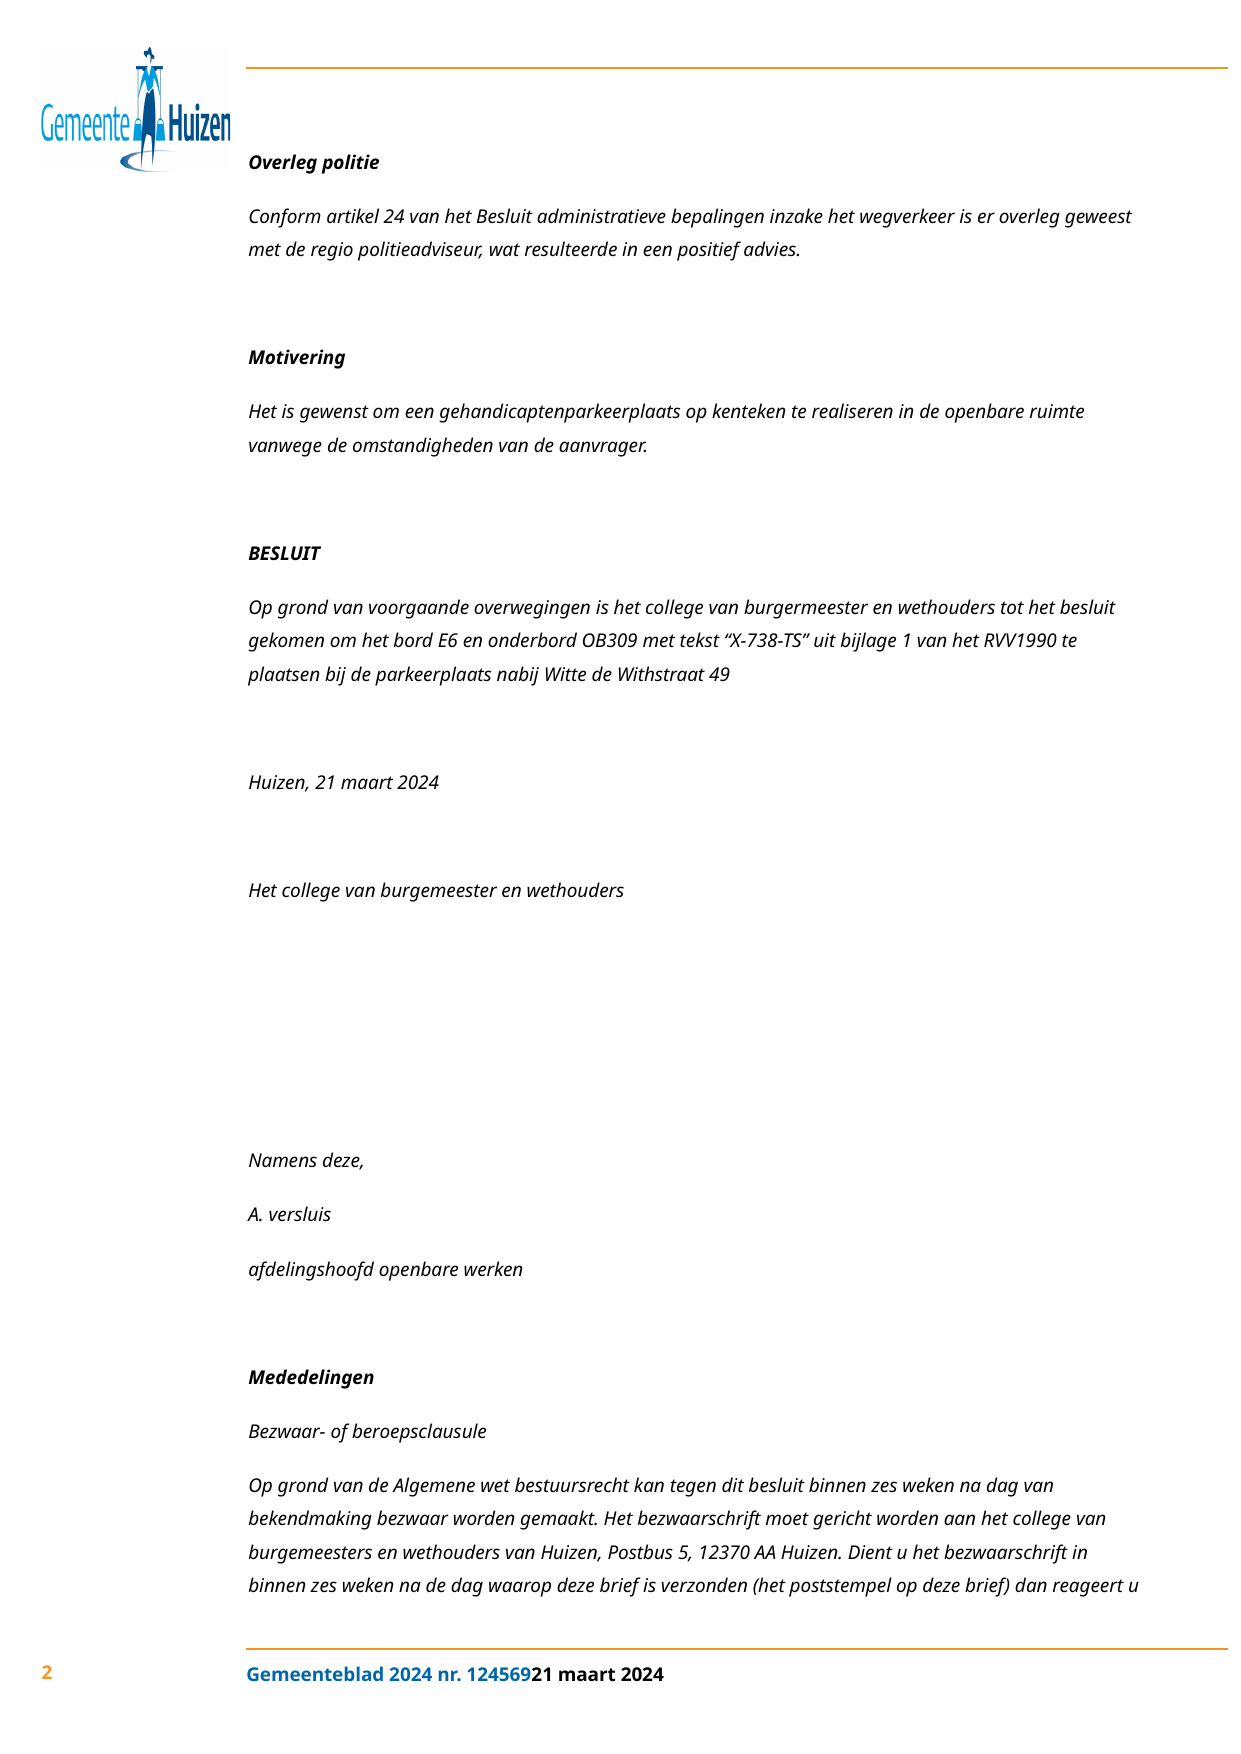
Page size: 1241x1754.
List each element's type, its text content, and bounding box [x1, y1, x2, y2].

picture [41, 47, 231, 172]
text Motivering [248, 344, 1152, 370]
text Het college van burgemeester en wethouders [248, 877, 1152, 903]
text Namens deze, [248, 1148, 1152, 1173]
text BESLUIT [248, 540, 1152, 566]
text Bezwaar- of beroepsclausule [248, 1418, 1152, 1444]
text A. versluis [248, 1202, 1152, 1227]
text Overleg politie [248, 149, 1152, 174]
text Mededelingen [248, 1364, 1152, 1389]
text Op grond van voorgaande overwegingen is het college van burgermeester en wethouders tot het besluit gekomen om het bord E6 en onderbord OB309 met tekst “X-738-TS” uit bijlage 1 van het RVV1990 te plaatsen bij de parkeerplaats nabij Witte de Withstraat 49 [248, 594, 1152, 687]
text Op grond van de Algemene wet bestuursrecht kan tegen dit besluit binnen zes weken na dag van bekendmaking bezwaar worden gemaakt. Het bezwaarschrift moet gericht worden aan het college van burgemeesters en wethouders van Huizen, Postbus 5, 12370 AA Huizen. Dient u het bezwaarschrift in binnen zes weken na de dag waarop deze brief is verzonden (het poststempel op deze brief) dan reageert u [248, 1472, 1152, 1598]
text Huizen, 21 maart 2024 [248, 769, 1152, 795]
text afdelingshoofd openbare werken [248, 1256, 1152, 1281]
text Het is gewenst om een gehandicaptenparkeerplaats op kenteken te realiseren in de openbare ruimte vanwege de omstandigheden van de aanvrager. [248, 398, 1152, 458]
text Conform artikel 24 van het Besluit administratieve bepalingen inzake het wegverkeer is er overleg geweest met de regio politieadviseur, wat resulteerde in een positief advies. [248, 203, 1152, 262]
